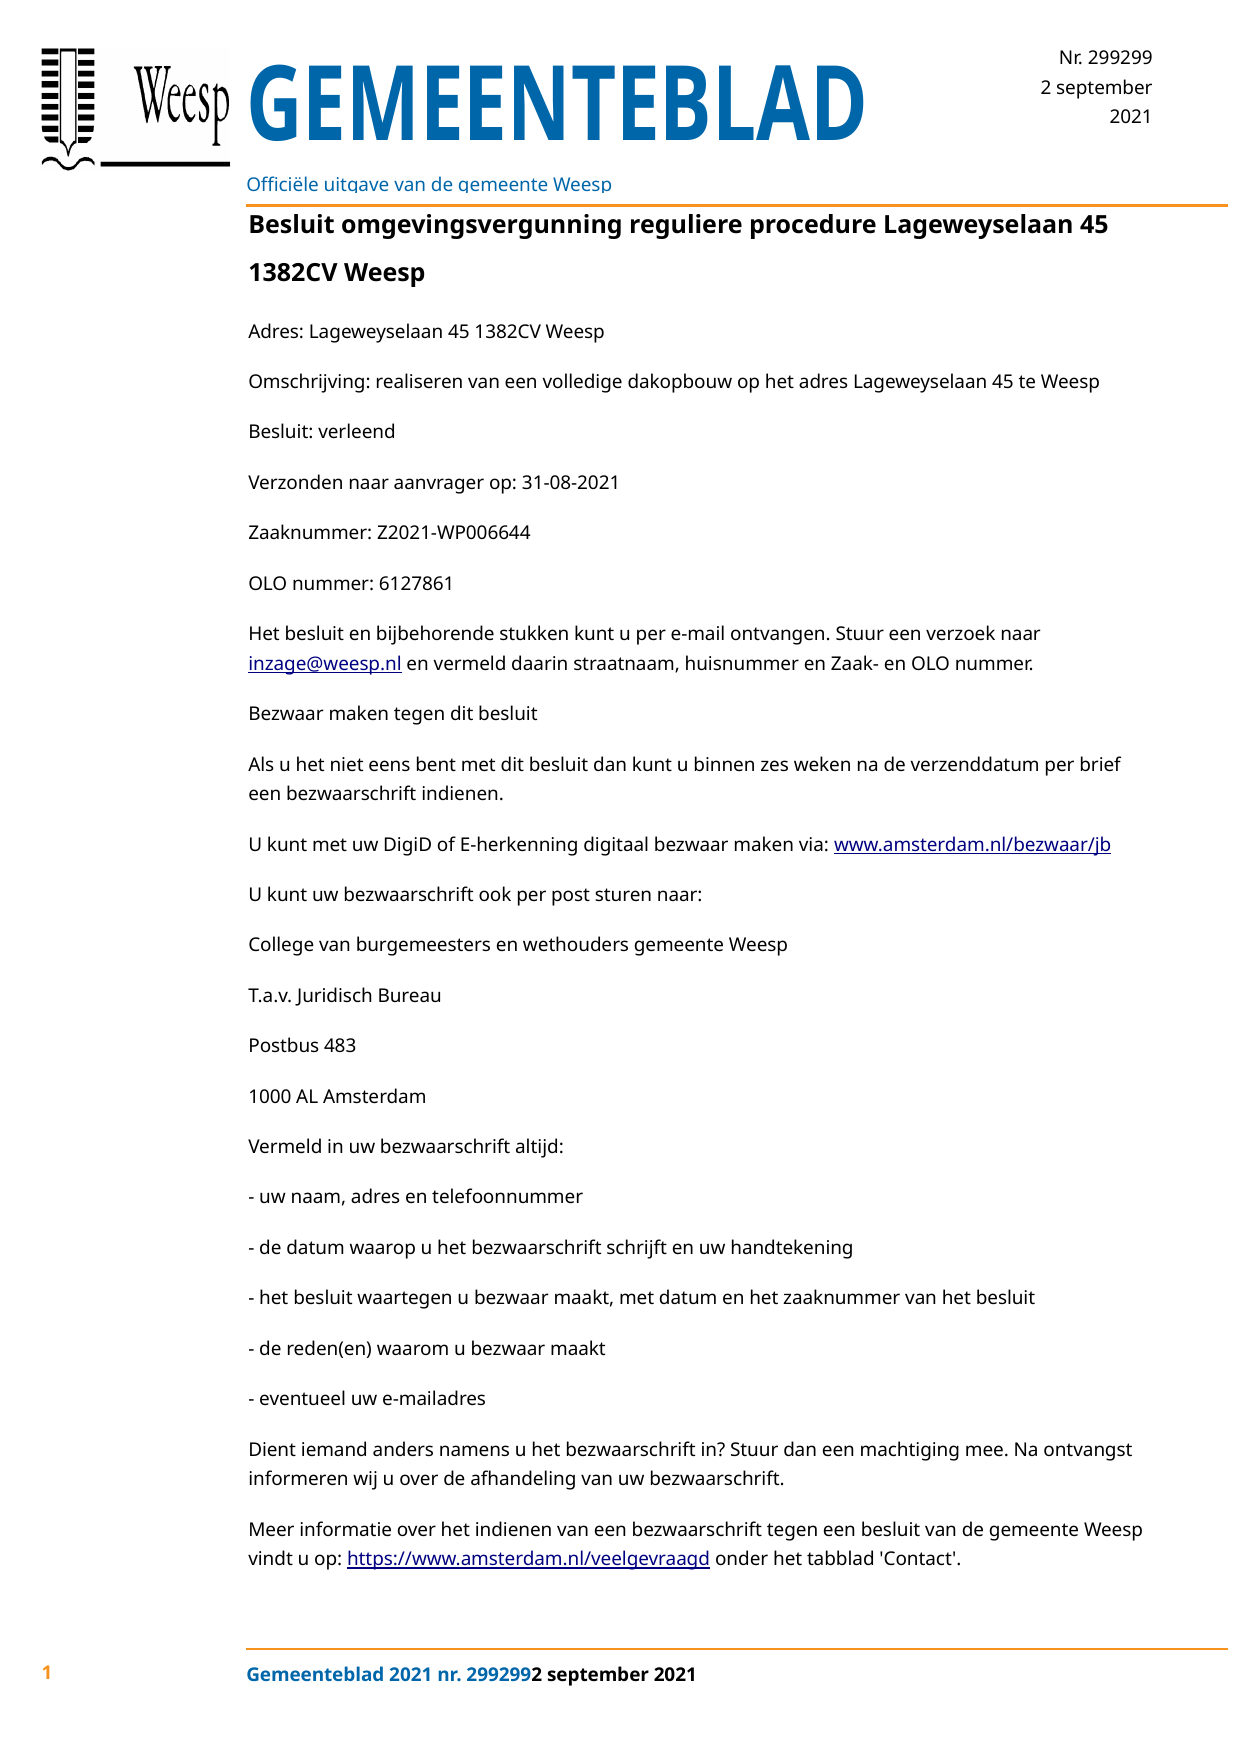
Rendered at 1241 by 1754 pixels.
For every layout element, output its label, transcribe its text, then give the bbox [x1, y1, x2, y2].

picture [41, 47, 231, 172]
text U kunt met uw DigiD of E-herkenning digitaal bezwaar maken via: www.amsterdam.nl/bezwaar/jb [248, 831, 1152, 857]
text Zaaknummer: Z2021-WP006644 [248, 519, 1152, 545]
text College van burgemeesters en wethouders gemeente Weesp [248, 932, 1152, 957]
text Besluit omgevingsvergunning reguliere procedure Lageweyselaan 45 1382CV Weesp [248, 207, 1152, 288]
text U kunt uw bezwaarschrift ook per post sturen naar: [248, 881, 1152, 907]
text Postbus 483 [248, 1032, 1152, 1058]
text Dient iemand anders namens u het bezwaarschrift in? Stuur dan een machtiging mee. Na ontvangst informeren wij u over de afhandeling van uw bezwaarschrift. [248, 1436, 1152, 1491]
text Bezwaar maken tegen dit besluit [248, 700, 1152, 726]
text - de datum waarop u het bezwaarschrift schrijft en uw handtekening [248, 1234, 1152, 1260]
text - eventueel uw e-mailadres [248, 1385, 1152, 1411]
text Als u het niet eens bent met dit besluit dan kunt u binnen zes weken na de verzenddatum per brief een bezwaarschrift indienen. [248, 751, 1152, 806]
text - uw naam, adres en telefoonnummer [248, 1184, 1152, 1209]
text OLO nummer: 6127861 [248, 570, 1152, 596]
text Meer informatie over het indienen van een bezwaarschrift tegen een besluit van de gemeente Weesp vindt u op: https://www.amsterdam.nl/veelgevraagd onder het tabblad 'Contact'. [248, 1516, 1152, 1571]
text Besluit: verleend [248, 419, 1152, 444]
text Verzonden naar aanvrager op: 31-08-2021 [248, 469, 1152, 495]
text T.a.v. Juridisch Bureau [248, 982, 1152, 1008]
text Omschrijving: realiseren van een volledige dakopbouw op het adres Lageweyselaan 45 te Weesp [248, 368, 1152, 394]
text - het besluit waartegen u bezwaar maakt, met datum en het zaaknummer van het besluit [248, 1284, 1152, 1310]
text 1000 AL Amsterdam [248, 1083, 1152, 1109]
text Het besluit en bijbehorende stukken kunt u per e-mail ontvangen. Stuur een verzoek naar inzage@weesp.nl en vermeld daarin straatnaam, huisnummer en Zaak- en OLO nummer. [248, 620, 1152, 676]
text - de reden(en) waarom u bezwaar maakt [248, 1335, 1152, 1361]
text Adres: Lageweyselaan 45 1382CV Weesp [248, 318, 1152, 344]
text Vermeld in uw bezwaarschrift altijd: [248, 1133, 1152, 1159]
